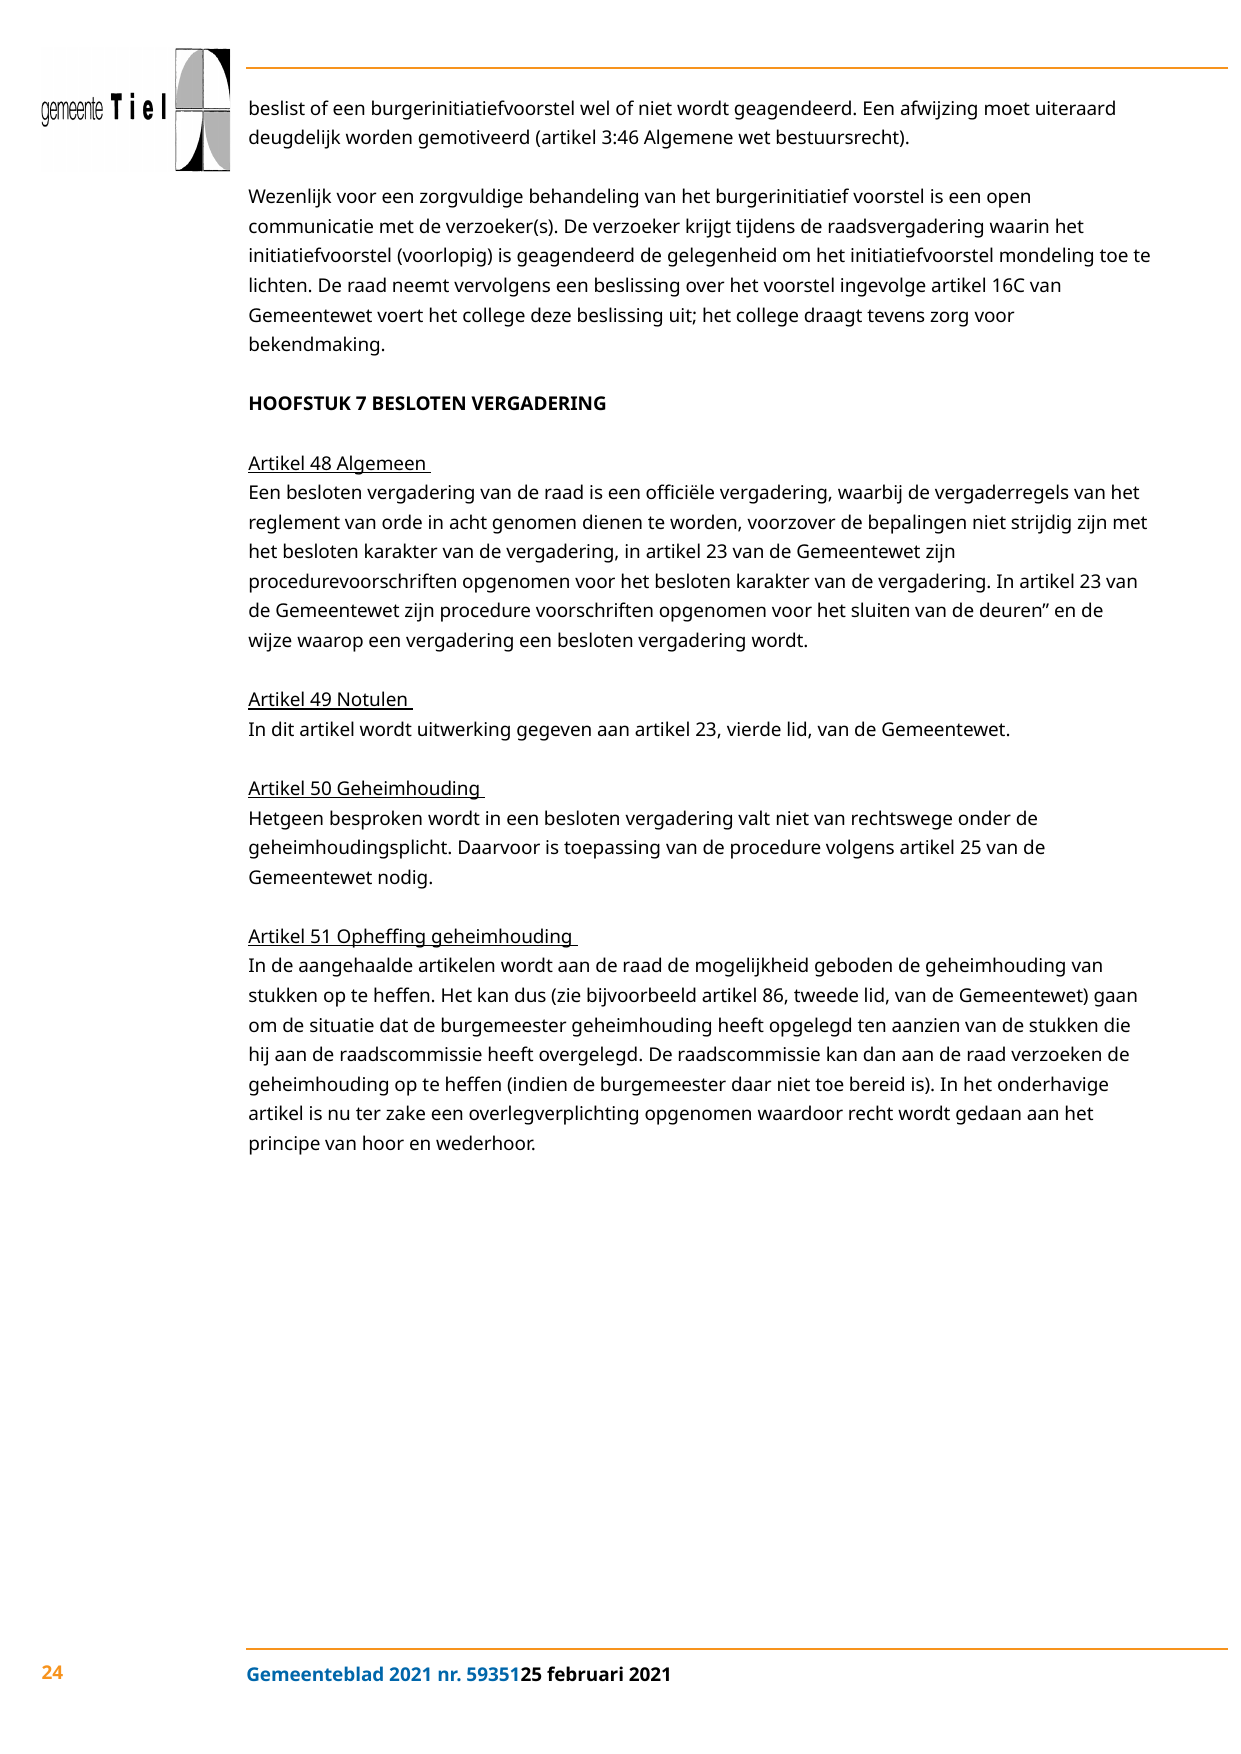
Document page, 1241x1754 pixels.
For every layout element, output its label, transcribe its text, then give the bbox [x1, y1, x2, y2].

text Artikel 51 Opheffing geheimhouding [248, 923, 1152, 949]
text Hetgeen besproken wordt in een besloten vergadering valt niet van rechtswege onder de geheimhoudingsplicht. Daarvoor is toepassing van de procedure volgens artikel 25 van de Gemeentewet nodig. [248, 805, 1152, 890]
text Wezenlijk voor een zorgvuldige behandeling van het burgerinitiatief voorstel is een open communicatie met de verzoeker(s). De verzoeker krijgt tijdens de raadsvergadering waarin het initiatiefvoorstel (voorlopig) is geagendeerd de gelegenheid om het initiatiefvoorstel mondeling toe te lichten. De raad neemt vervolgens een beslissing over het voorstel ingevolge artikel 16C van Gemeentewet voert het college deze beslissing uit; het college draagt tevens zorg voor bekendmaking. [248, 183, 1152, 357]
text Een besloten vergadering van de raad is een officiële vergadering, waarbij de vergaderregels van het reglement van orde in acht genomen dienen te worden, voorzover de bepalingen niet strijdig zijn met het besloten karakter van de vergadering, in artikel 23 van de Gemeentewet zijn procedurevoorschriften opgenomen voor het besloten karakter van de vergadering. In artikel 23 van de Gemeentewet zijn procedure voorschriften opgenomen voor het sluiten van de deuren” en de wijze waarop een vergadering een besloten vergadering wordt. [248, 479, 1152, 653]
text In dit artikel wordt uitwerking gegeven aan artikel 23, vierde lid, van de Gemeentewet. [248, 716, 1152, 742]
text Artikel 50 Geheimhouding [248, 775, 1152, 801]
text Artikel 48 Algemeen [248, 450, 1152, 476]
text HOOFSTUK 7 BESLOTEN VERGADERING [248, 391, 1152, 416]
text Artikel 49 Notulen [248, 686, 1152, 712]
text In de aangehaalde artikelen wordt aan de raad de mogelijkheid geboden de geheimhouding van stukken op te heffen. Het kan dus (zie bijvoorbeeld artikel 86, tweede lid, van de Gemeentewet) gaan om de situatie dat de burgemeester geheimhouding heeft opgelegd ten aanzien van de stukken die hij aan de raadscommissie heeft overgelegd. De raadscommissie kan dan aan de raad verzoeken de geheimhouding op te heffen (indien de burgemeester daar niet toe bereid is). In het onderhavige artikel is nu ter zake een overlegverplichting opgenomen waardoor recht wordt gedaan aan het principe van hoor en wederhoor. [248, 953, 1152, 1156]
picture [41, 47, 231, 172]
text beslist of een burgerinitiatiefvoorstel wel of niet wordt geagendeerd. Een afwijzing moet uiteraard deugdelijk worden gemotiveerd (artikel 3:46 Algemene wet bestuursrecht). [248, 95, 1152, 150]
